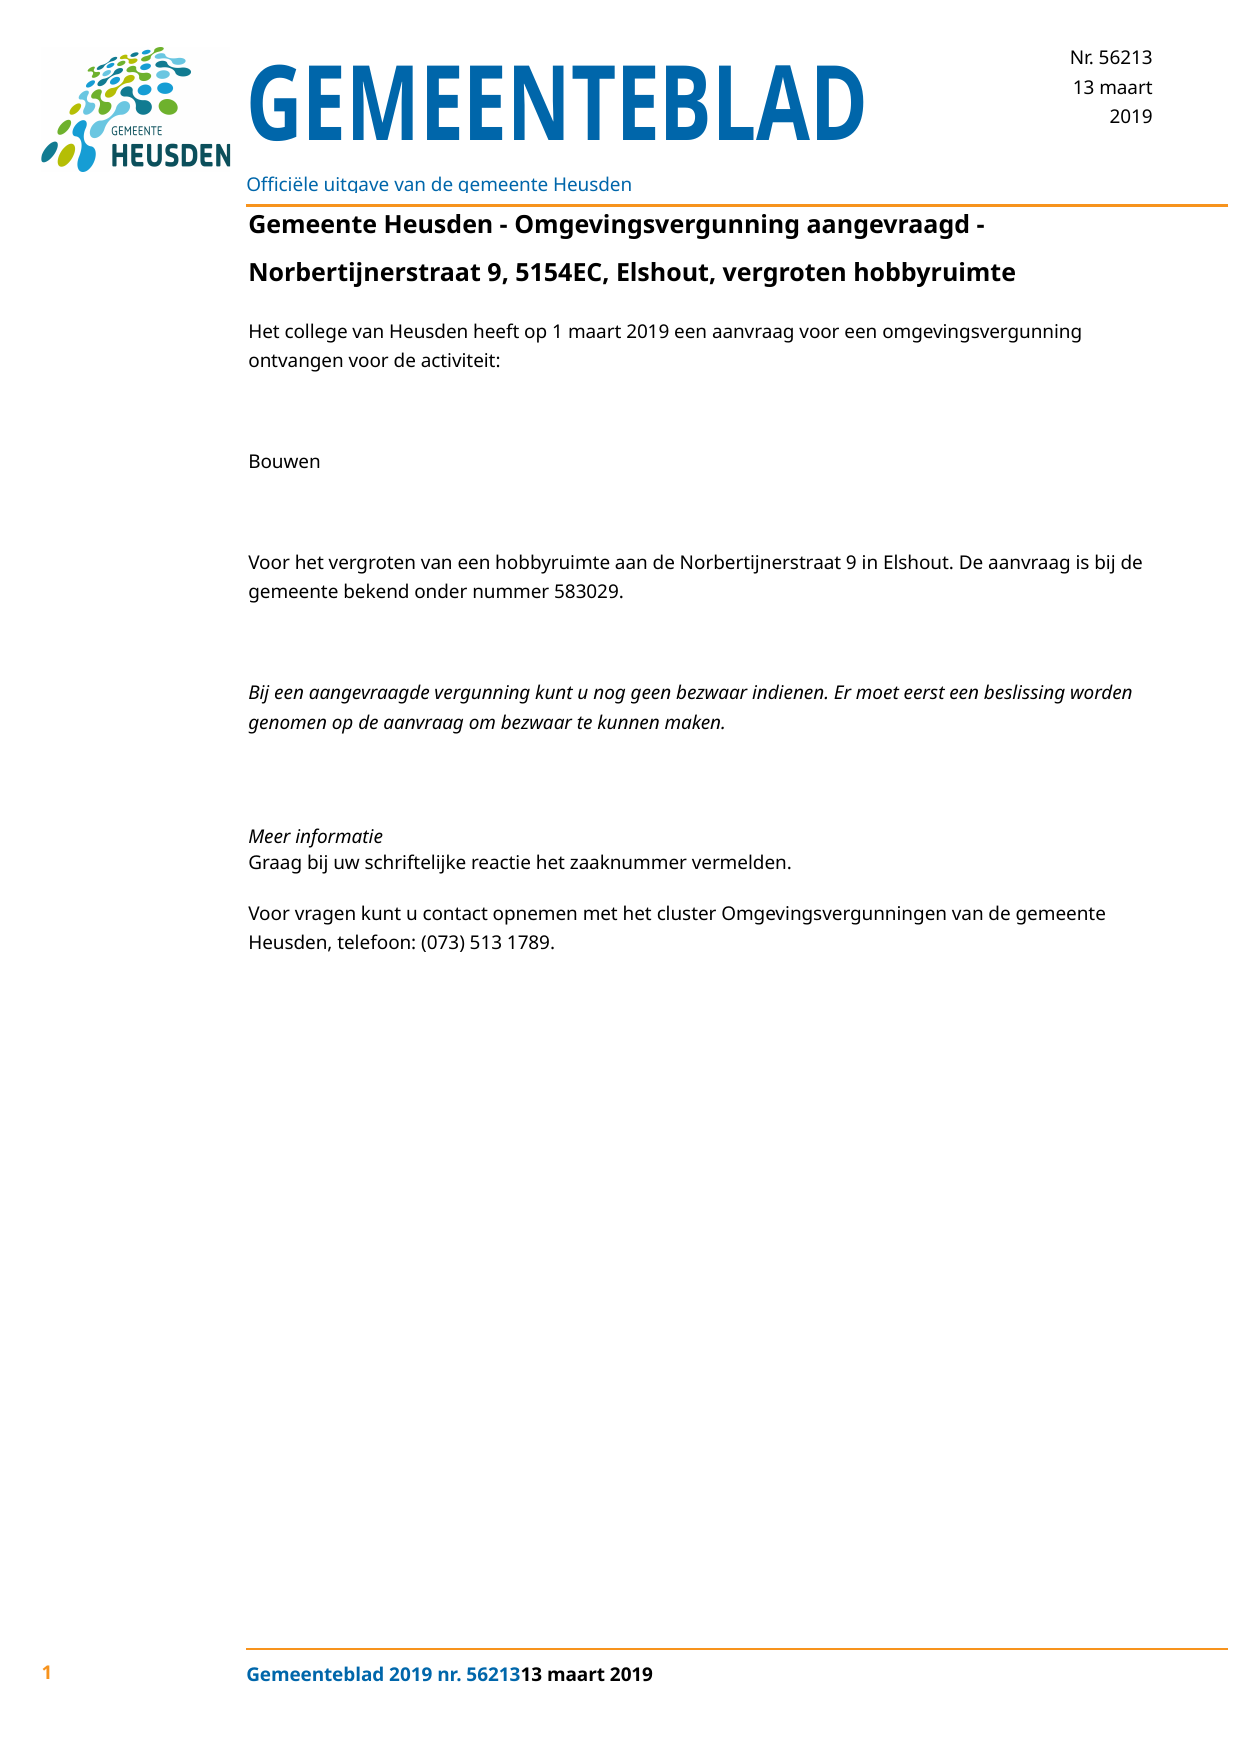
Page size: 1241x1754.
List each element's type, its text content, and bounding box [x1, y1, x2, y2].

picture [41, 47, 231, 172]
text Meer informatie [248, 823, 1152, 849]
text Voor vragen kunt u contact opnemen met het cluster Omgevingsvergunningen van de gemeente Heusden, telefoon: (073) 513 1789. [248, 900, 1152, 955]
text Graag bij uw schriftelijke reactie het zaaknummer vermelden. [248, 849, 1152, 875]
text Het college van Heusden heeft op 1 maart 2019 een aanvraag voor een omgevingsvergunning ontvangen voor de activiteit: [248, 318, 1152, 373]
text Bouwen [248, 448, 1152, 474]
text Bij een aangevraagde vergunning kunt u nog geen bezwaar indienen. Er moet eerst een beslissing worden genomen op de aanvraag om bezwaar te kunnen maken. [248, 679, 1152, 735]
text Gemeente Heusden - Omgevingsvergunning aangevraagd - Norbertijnerstraat 9, 5154EC, Elshout, vergroten hobbyruimte [248, 207, 1152, 288]
text Voor het vergroten van een hobbyruimte aan de Norbertijnerstraat 9 in Elshout. De aanvraag is bij de gemeente bekend onder nummer 583029. [248, 549, 1152, 604]
